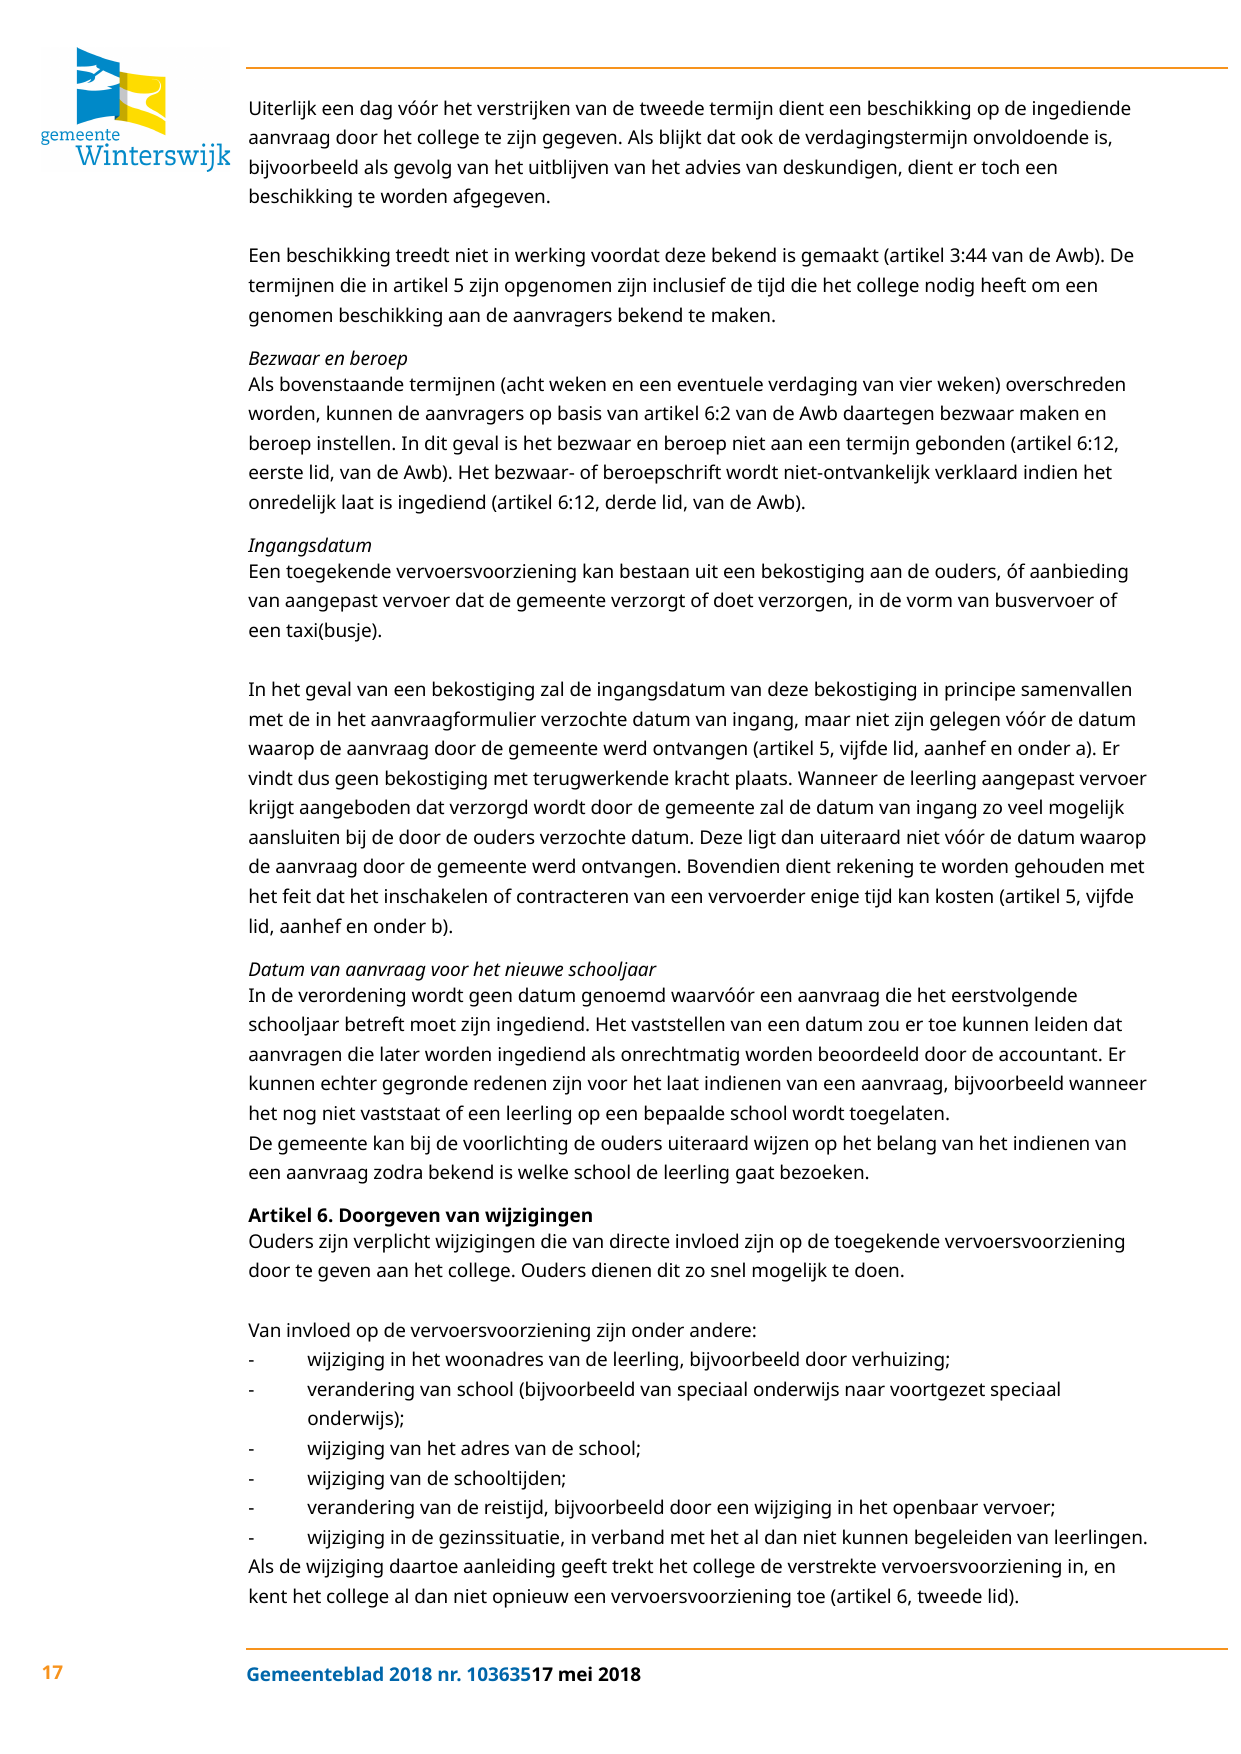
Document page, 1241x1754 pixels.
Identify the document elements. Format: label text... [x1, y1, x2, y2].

list wijziging in de gezinssituatie, in verband met het al dan niet kunnen begeleiden van leerlingen. [248, 1524, 1152, 1550]
list verandering van de reistijd, bijvoorbeeld door een wijziging in het openbaar vervoer; [248, 1494, 1152, 1520]
text Een beschikking treedt niet in werking voordat deze bekend is gemaakt (artikel 3:44 van de Awb). De termijnen die in artikel 5 zijn opgenomen zijn inclusief de tijd die het college nodig heeft om een genomen beschikking aan de aanvragers bekend te maken. [248, 243, 1152, 328]
list wijziging in het woonadres van de leerling, bijvoorbeeld door verhuizing; [248, 1346, 1152, 1372]
text Bezwaar en beroep [248, 345, 1152, 371]
list wijziging van de schooltijden; [248, 1465, 1152, 1491]
text Datum van aanvraag voor het nieuwe schooljaar [248, 956, 1152, 982]
picture [225, 153, 231, 162]
text Uiterlijk een dag vóór het verstrijken van de tweede termijn dient een beschikking op de ingediende aanvraag door het college te zijn gegeven. Als blijkt dat ook de verdagingstermijn onvoldoende is, bijvoorbeeld als gevolg van het uitblijven van het advies van deskundigen, dient er toch een beschikking te worden afgegeven. [248, 95, 1152, 209]
list wijziging van het adres van de school; [248, 1435, 1152, 1461]
picture [41, 47, 231, 172]
text Als de wijziging daartoe aanleiding geeft trekt het college de verstrekte vervoersvoorziening in, en kent het college al dan niet opnieuw een vervoersvoorziening toe (artikel 6, tweede lid). [248, 1553, 1152, 1609]
text Een toegekende vervoersvoorziening kan bestaan uit een bekostiging aan de ouders, óf aanbieding van aangepast vervoer dat de gemeente verzorgt of doet verzorgen, in de vorm van busvervoer of een taxi(busje). [248, 558, 1152, 643]
text In de verordening wordt geen datum genoemd waarvóór een aanvraag die het eerstvolgende schooljaar betreft moet zijn ingediend. Het vaststellen van een datum zou er toe kunnen leiden dat aanvragen die later worden ingediend als onrechtmatig worden beoordeeld door de accountant. Er kunnen echter gegronde redenen zijn voor het laat indienen van een aanvraag, bijvoorbeeld wanneer het nog niet vaststaat of een leerling op een bepaalde school wordt toegelaten. [248, 982, 1152, 1126]
text Artikel 6. Doorgeven van wijzigingen [248, 1202, 1152, 1228]
text Ingangsdatum [248, 532, 1152, 558]
text De gemeente kan bij de voorlichting de ouders uiteraard wijzen op het belang van het indienen van een aanvraag zodra bekend is welke school de leerling gaat bezoeken. [248, 1130, 1152, 1185]
text Ouders zijn verplicht wijzigingen die van directe invloed zijn op de toegekende vervoersvoorziening door te geven aan het college. Ouders dienen dit zo snel mogelijk te doen. [248, 1228, 1152, 1283]
list verandering van school (bijvoorbeeld van speciaal onderwijs naar voortgezet speciaal onderwijs); [248, 1376, 1152, 1431]
text Van invloed op de vervoersvoorziening zijn onder andere: [248, 1317, 1152, 1343]
text In het geval van een bekostiging zal de ingangsdatum van deze bekostiging in principe samenvallen met de in het aanvraagformulier verzochte datum van ingang, maar niet zijn gelegen vóór de datum waarop de aanvraag door de gemeente werd ontvangen (artikel 5, vijfde lid, aanhef en onder a). Er vindt dus geen bekostiging met terugwerkende kracht plaats. Wanneer de leerling aangepast vervoer krijgt aangeboden dat verzorgd wordt door de gemeente zal de datum van ingang zo veel mogelijk aansluiten bij de door de ouders verzochte datum. Deze ligt dan uiteraard niet vóór de datum waarop de aanvraag door de gemeente werd ontvangen. Bovendien dient rekening te worden gehouden met het feit dat het inschakelen of contracteren van een vervoerder enige tijd kan kosten (artikel 5, vijfde lid, aanhef en onder b). [248, 676, 1152, 939]
text Als bovenstaande termijnen (acht weken en een eventuele verdaging van vier weken) overschreden worden, kunnen de aanvragers op basis van artikel 6:2 van de Awb daartegen bezwaar maken en beroep instellen. In dit geval is het bezwaar en beroep niet aan een termijn gebonden (artikel 6:12, eerste lid, van de Awb). Het bezwaar- of beroepschrift wordt niet-ontvankelijk verklaard indien het onredelijk laat is ingediend (artikel 6:12, derde lid, van de Awb). [248, 371, 1152, 515]
